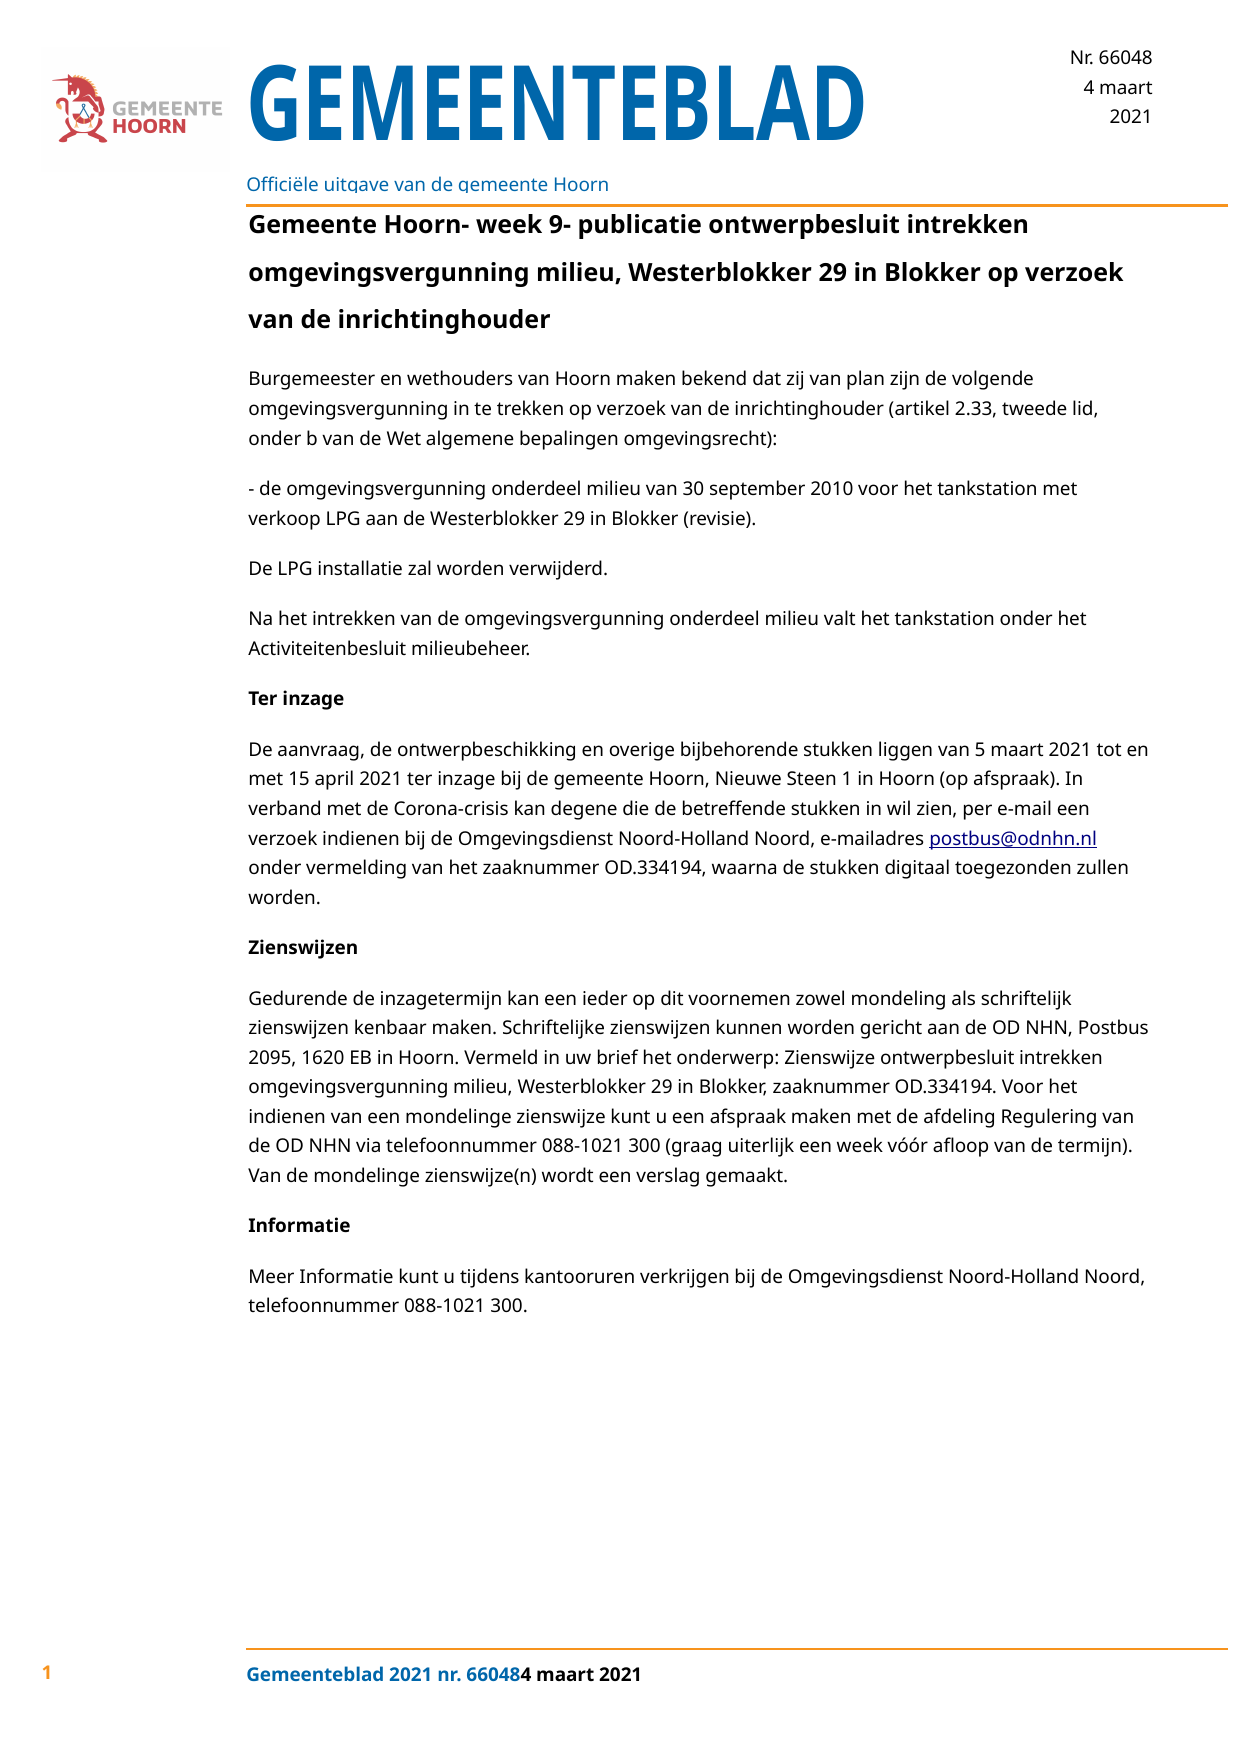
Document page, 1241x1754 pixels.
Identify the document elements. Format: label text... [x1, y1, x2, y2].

text De aanvraag, de ontwerpbeschikking en overige bijbehorende stukken liggen van 5 maart 2021 tot en met 15 april 2021 ter inzage bij de gemeente Hoorn, Nieuwe Steen 1 in Hoorn (op afspraak). In verband met de Corona-crisis kan degene die de betreffende stukken in wil zien, per e-mail een verzoek indienen bij de Omgevingsdienst Noord-Holland Noord, e-mailadres postbus@odnhn.nl onder vermelding van het zaaknummer OD.334194, waarna de stukken digitaal toegezonden zullen worden. [248, 736, 1152, 909]
text Zienswijzen [248, 934, 1152, 960]
text Informatie [248, 1213, 1152, 1238]
text - de omgevingsvergunning onderdeel milieu van 30 september 2010 voor het tankstation met verkoop LPG aan de Westerblokker 29 in Blokker (revisie). [248, 475, 1152, 530]
text Gedurende de inzagetermijn kan een ieder op dit voornemen zowel mondeling als schriftelijk zienswijzen kenbaar maken. Schriftelijke zienswijzen kunnen worden gericht aan de OD NHN, Postbus 2095, 1620 EB in Hoorn. Vermeld in uw brief het onderwerp: Zienswijze ontwerpbesluit intrekken omgevingsvergunning milieu, Westerblokker 29 in Blokker, zaaknummer OD.334194. Voor het indienen van een mondelinge zienswijze kunt u een afspraak maken met de afdeling Regulering van de OD NHN via telefoonnummer 088-1021 300 (graag uiterlijk een week vóór afloop van de termijn). Van de mondelinge zienswijze(n) wordt een verslag gemaakt. [248, 985, 1152, 1188]
picture [41, 47, 231, 172]
text Gemeente Hoorn- week 9- publicatie ontwerpbesluit intrekken omgevingsvergunning milieu, Westerblokker 29 in Blokker op verzoek van de inrichtinghouder [248, 207, 1152, 336]
text De LPG installatie zal worden verwijderd. [248, 555, 1152, 581]
text Ter inzage [248, 686, 1152, 711]
text Burgemeester en wethouders van Hoorn maken bekend dat zij van plan zijn de volgende omgevingsvergunning in te trekken op verzoek van de inrichtinghouder (artikel 2.33, tweede lid, onder b van de Wet algemene bepalingen omgevingsrecht): [248, 366, 1152, 450]
text Na het intrekken van de omgevingsvergunning onderdeel milieu valt het tankstation onder het Activiteitenbesluit milieubeheer. [248, 606, 1152, 661]
text Meer Informatie kunt u tijdens kantooruren verkrijgen bij de Omgevingsdienst Noord-Holland Noord, telefoonnummer 088-1021 300. [248, 1263, 1152, 1318]
